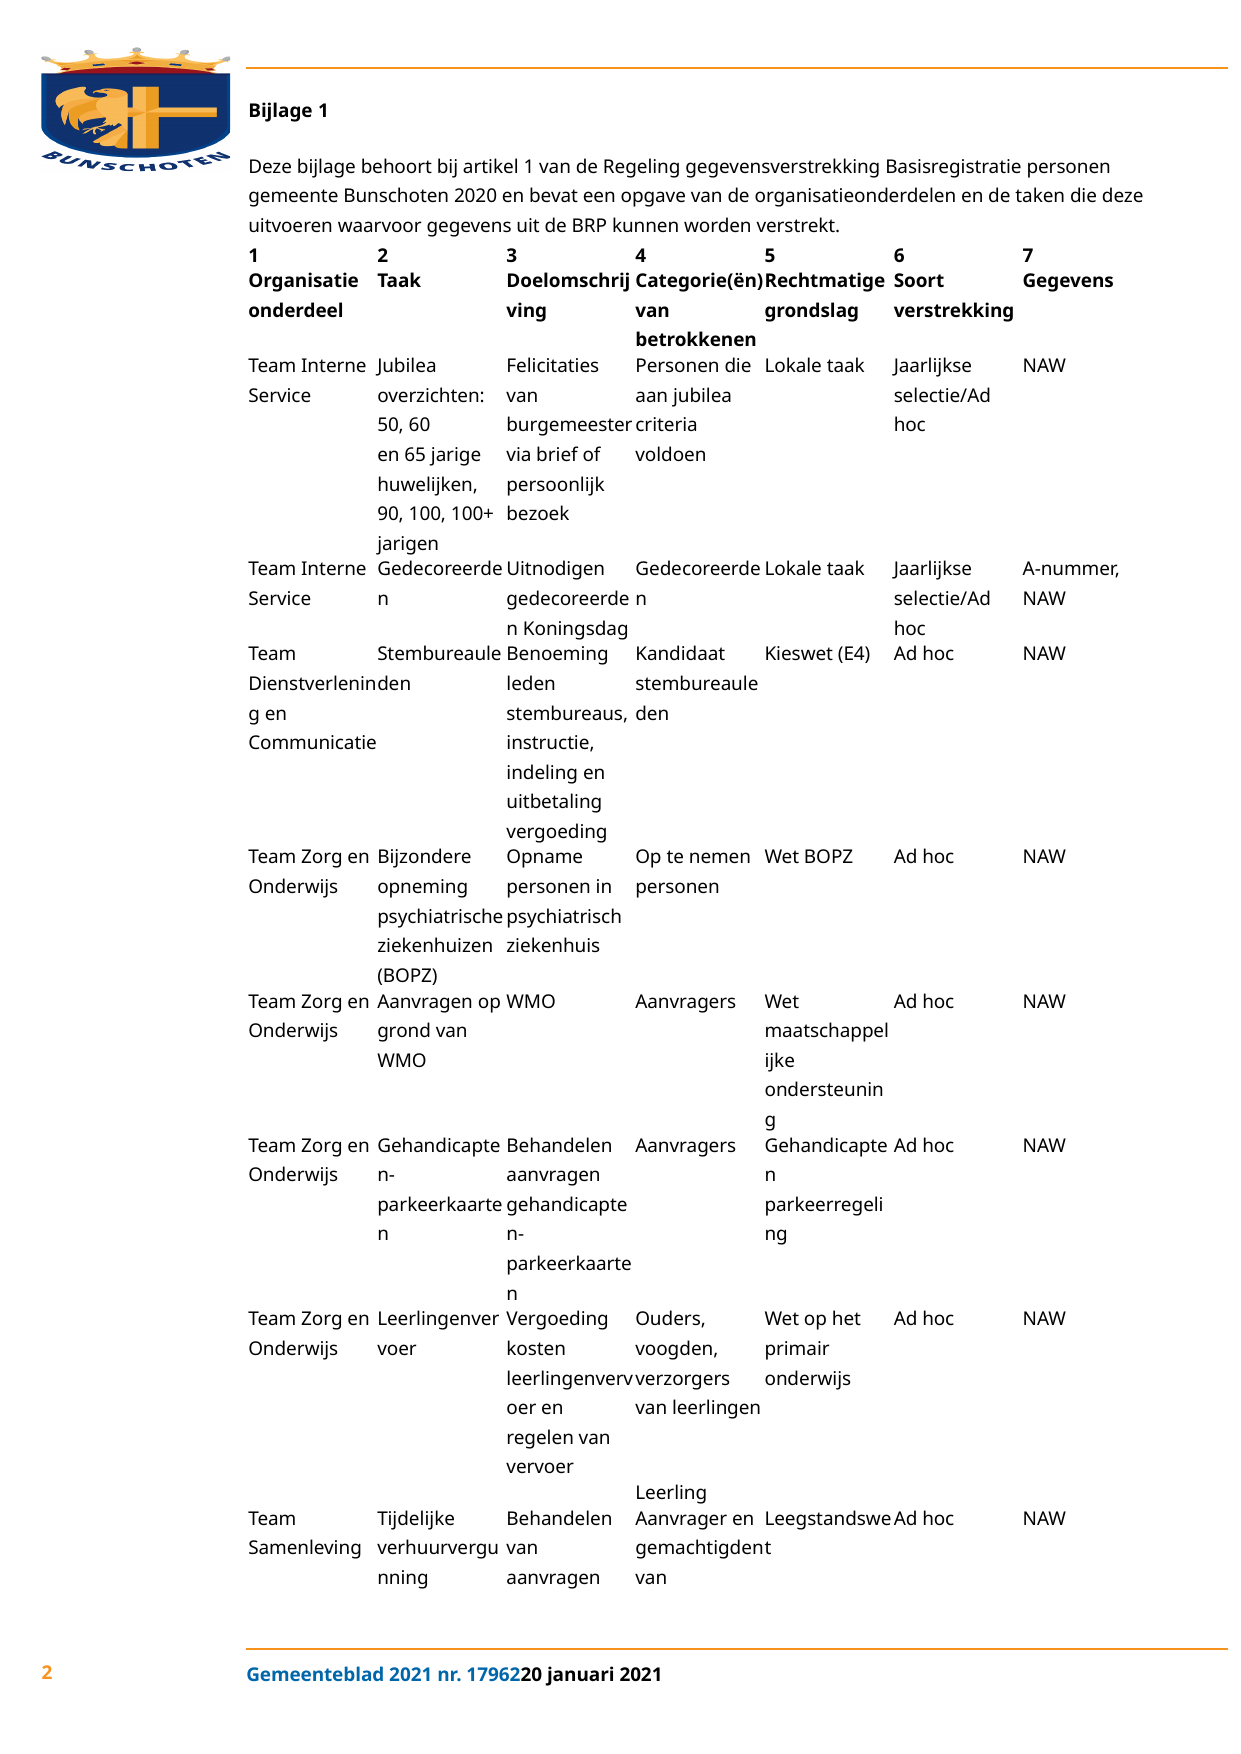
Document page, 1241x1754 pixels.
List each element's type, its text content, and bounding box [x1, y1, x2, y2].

table_cell Team Dienstverlening en Communicatie [248, 641, 377, 844]
table_cell Vergoeding kosten leerlingenvervoer en regelen van vervoer [506, 1306, 635, 1479]
table_cell Leegstandswet [764, 1505, 893, 1590]
table_cell Ad hoc [894, 1306, 1022, 1479]
table_cell Bijzondere opneming psychiatrische ziekenhuizen (BOPZ) [377, 844, 506, 988]
table_cell Behandelen aanvragen gehandicapten-parkeerkaarten [506, 1132, 635, 1306]
table_cell Jaarlijkse selectie/Ad hoc [894, 556, 1022, 641]
table_cell Team Samenleving [248, 1505, 377, 1590]
table_cell [894, 1479, 1022, 1505]
text Bijlage 1 [248, 95, 1152, 123]
table_cell Opname personen in psychiatrisch ziekenhuis [506, 844, 635, 988]
table_cell Op te nemen personen [635, 844, 764, 988]
table_cell Aanvragers [635, 988, 764, 1132]
table_cell NAW [1023, 988, 1152, 1132]
table_cell Wet maatschappelijke ondersteuning [764, 988, 893, 1132]
table_cell Kieswet (E4) [764, 641, 893, 844]
table_cell WMO [506, 988, 635, 1132]
table_cell Team Interne Service [248, 556, 377, 641]
table_cell Ad hoc [894, 844, 1022, 988]
table_header 6 [894, 242, 1022, 267]
table_cell Rechtmatige grondslag [764, 268, 893, 352]
table_cell Team Zorg en Onderwijs [248, 988, 377, 1132]
table_cell Team Interne Service [248, 353, 377, 556]
table_cell Stembureauleden [377, 641, 506, 844]
table_cell Ad hoc [894, 641, 1022, 844]
table_cell Behandelen van aanvragen [506, 1505, 635, 1590]
table_cell Ouders, voogden, verzorgers van leerlingen [635, 1306, 764, 1479]
table_header 1 [248, 242, 377, 267]
picture [41, 47, 231, 172]
table_cell [764, 1479, 893, 1505]
table_cell Personen die aan jubilea criteria voldoen [635, 353, 764, 556]
table_header 5 [764, 242, 893, 267]
table_cell A-nummer, NAW [1023, 556, 1152, 641]
table_cell [248, 1479, 377, 1505]
table_header 7 [1023, 242, 1152, 267]
table_cell Gedecoreerden [377, 556, 506, 641]
table_cell [506, 1479, 635, 1505]
table_cell Team Zorg en Onderwijs [248, 844, 377, 988]
table_cell NAW [1023, 641, 1152, 844]
table_cell Team Zorg en Onderwijs [248, 1132, 377, 1306]
table_cell Ad hoc [894, 1132, 1022, 1306]
table_cell Kandidaat stembureauleden [635, 641, 764, 844]
table_cell NAW [1023, 1505, 1152, 1590]
table_cell Aanvrager en gemachtigden van [635, 1505, 764, 1590]
table_cell Taak [377, 268, 506, 352]
table_cell Leerlingenvervoer [377, 1306, 506, 1479]
table_header 2 [377, 242, 506, 267]
table_cell Benoeming leden stembureaus, instructie, indeling en uitbetaling vergoeding [506, 641, 635, 844]
table_cell Wet BOPZ [764, 844, 893, 988]
table_cell Team Zorg en Onderwijs [248, 1306, 377, 1479]
table_cell NAW [1023, 353, 1152, 556]
table_cell Gegevens [1023, 268, 1152, 352]
table_cell Wet op het primair onderwijs [764, 1306, 893, 1479]
table_cell NAW [1023, 1306, 1152, 1479]
table_header 3 [506, 242, 635, 267]
table_cell Aanvragers [635, 1132, 764, 1306]
table_cell Gehandicapten-parkeerkaarten [377, 1132, 506, 1306]
table_cell Felicitaties van burgemeester via brief of persoonlijk bezoek [506, 353, 635, 556]
table_cell Tijdelijke verhuurvergunning [377, 1505, 506, 1590]
table_cell NAW [1023, 844, 1152, 988]
table_cell Uitnodigen gedecoreerden Koningsdag [506, 556, 635, 641]
table_cell Gehandicapten parkeerregeling [764, 1132, 893, 1306]
table_cell Gedecoreerden [635, 556, 764, 641]
table_cell Categorie(ën) van betrokkenen [635, 268, 764, 352]
table_cell Jubilea overzichten: 50, 60 en 65 jarige huwelijken, 90, 100, 100+ jarigen [377, 353, 506, 556]
table_cell [377, 1479, 506, 1505]
table_cell Lokale taak [764, 556, 893, 641]
table_header 4 [635, 242, 764, 267]
table_cell Organisatie onderdeel [248, 268, 377, 352]
table_cell Lokale taak [764, 353, 893, 556]
table_cell NAW [1023, 1132, 1152, 1306]
table_cell Aanvragen op grond van WMO [377, 988, 506, 1132]
table_cell Ad hoc [894, 988, 1022, 1132]
table_cell Leerling [635, 1479, 764, 1505]
table_cell Doelomschrijving [506, 268, 635, 352]
table_cell Soort verstrekking [894, 268, 1022, 352]
text Deze bijlage behoort bij artikel 1 van de Regeling gegevensverstrekking Basisregistratie personen gemeente Bunschoten 2020 en bevat een opgave van de organisatieonderdelen en de taken die deze uitvoeren waarvoor gegevens uit de BRP kunnen worden verstrekt. [248, 153, 1152, 238]
table_cell [1023, 1479, 1152, 1505]
table_cell Jaarlijkse selectie/Ad hoc [894, 353, 1022, 556]
table_cell Ad hoc [894, 1505, 1022, 1590]
